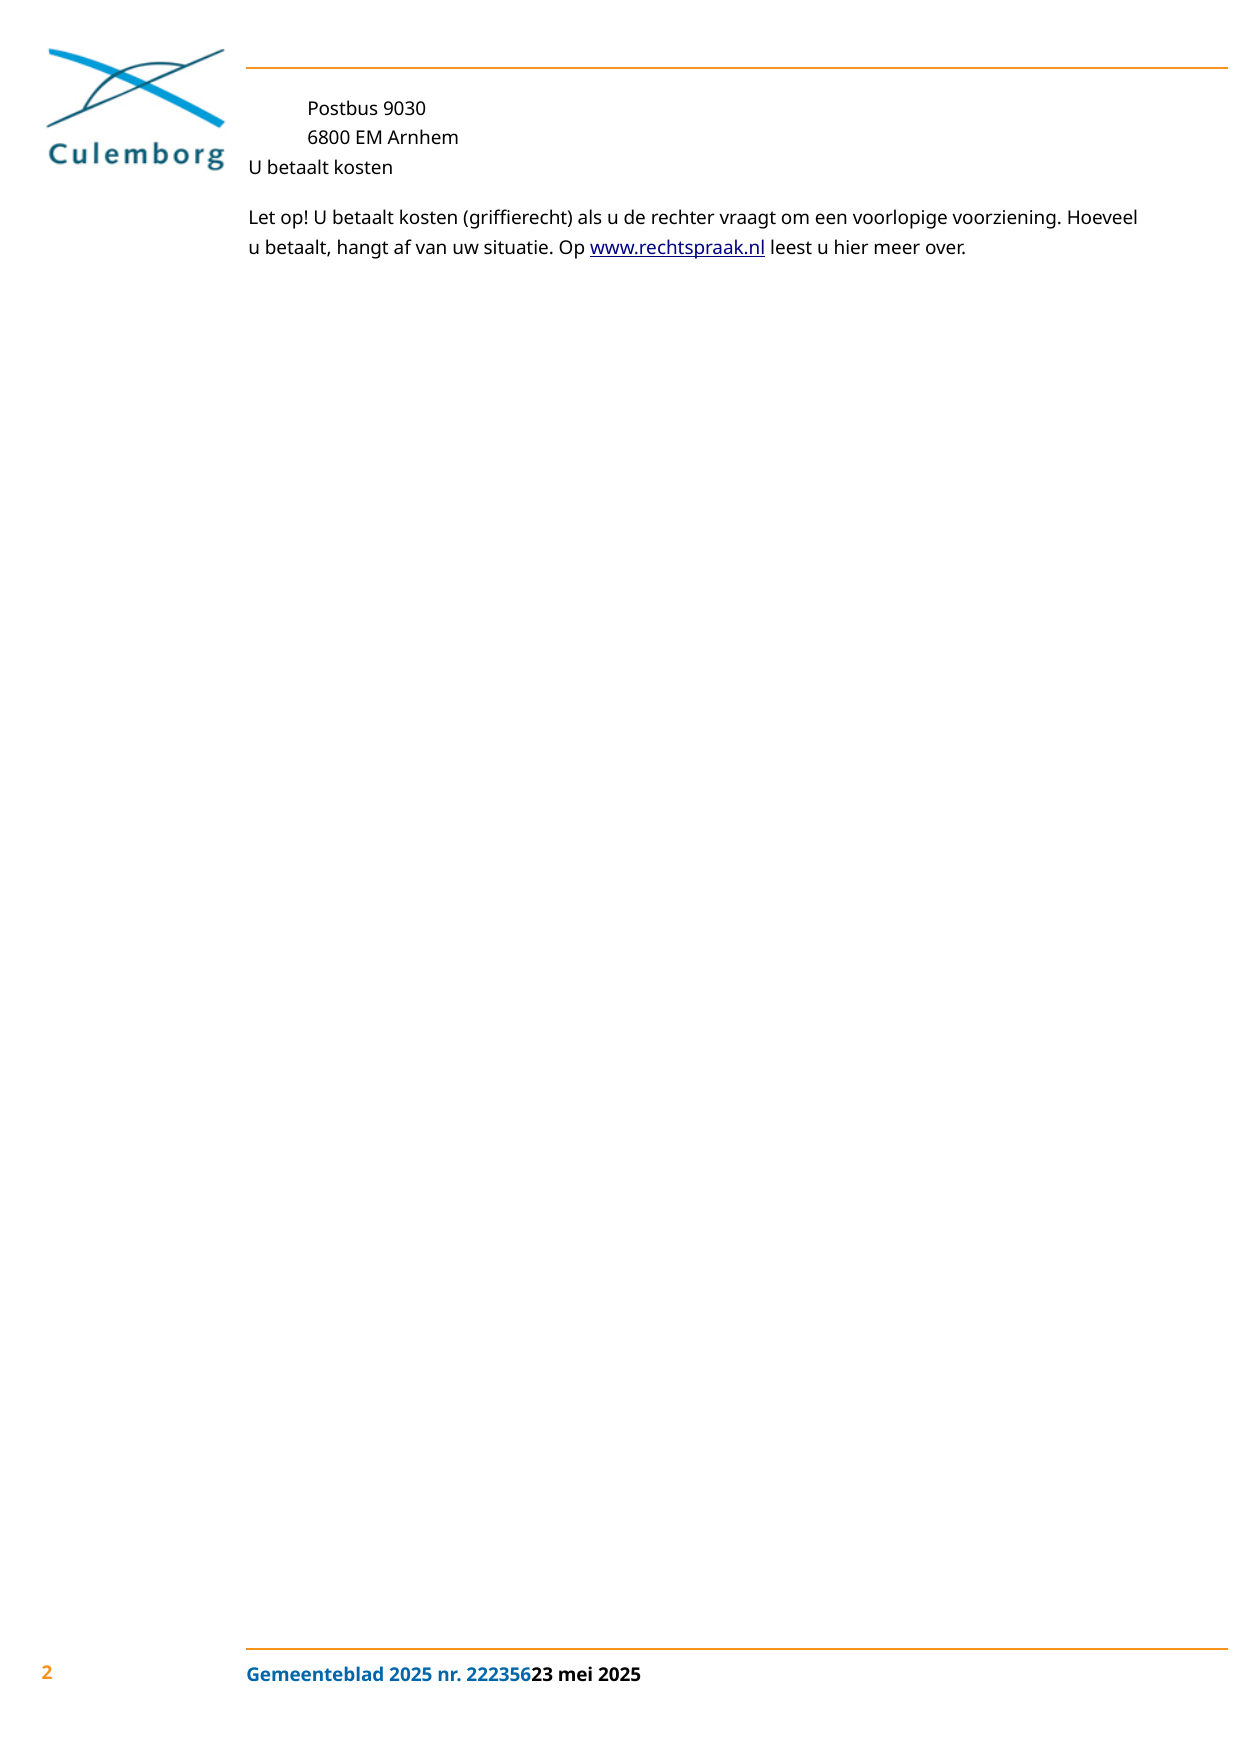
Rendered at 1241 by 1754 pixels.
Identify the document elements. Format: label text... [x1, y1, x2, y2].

list Postbus 9030 [248, 95, 1152, 121]
text Let op! U betaalt kosten (griffierecht) als u de rechter vraagt om een voorlopige voorziening. Hoeveel u betaalt, hangt af van uw situatie. Op www.rechtspraak.nl leest u hier meer over. [248, 204, 1152, 260]
list 6800 EM Arnhem [248, 124, 1152, 150]
text U betaalt kosten [248, 154, 1152, 180]
picture [41, 47, 231, 172]
